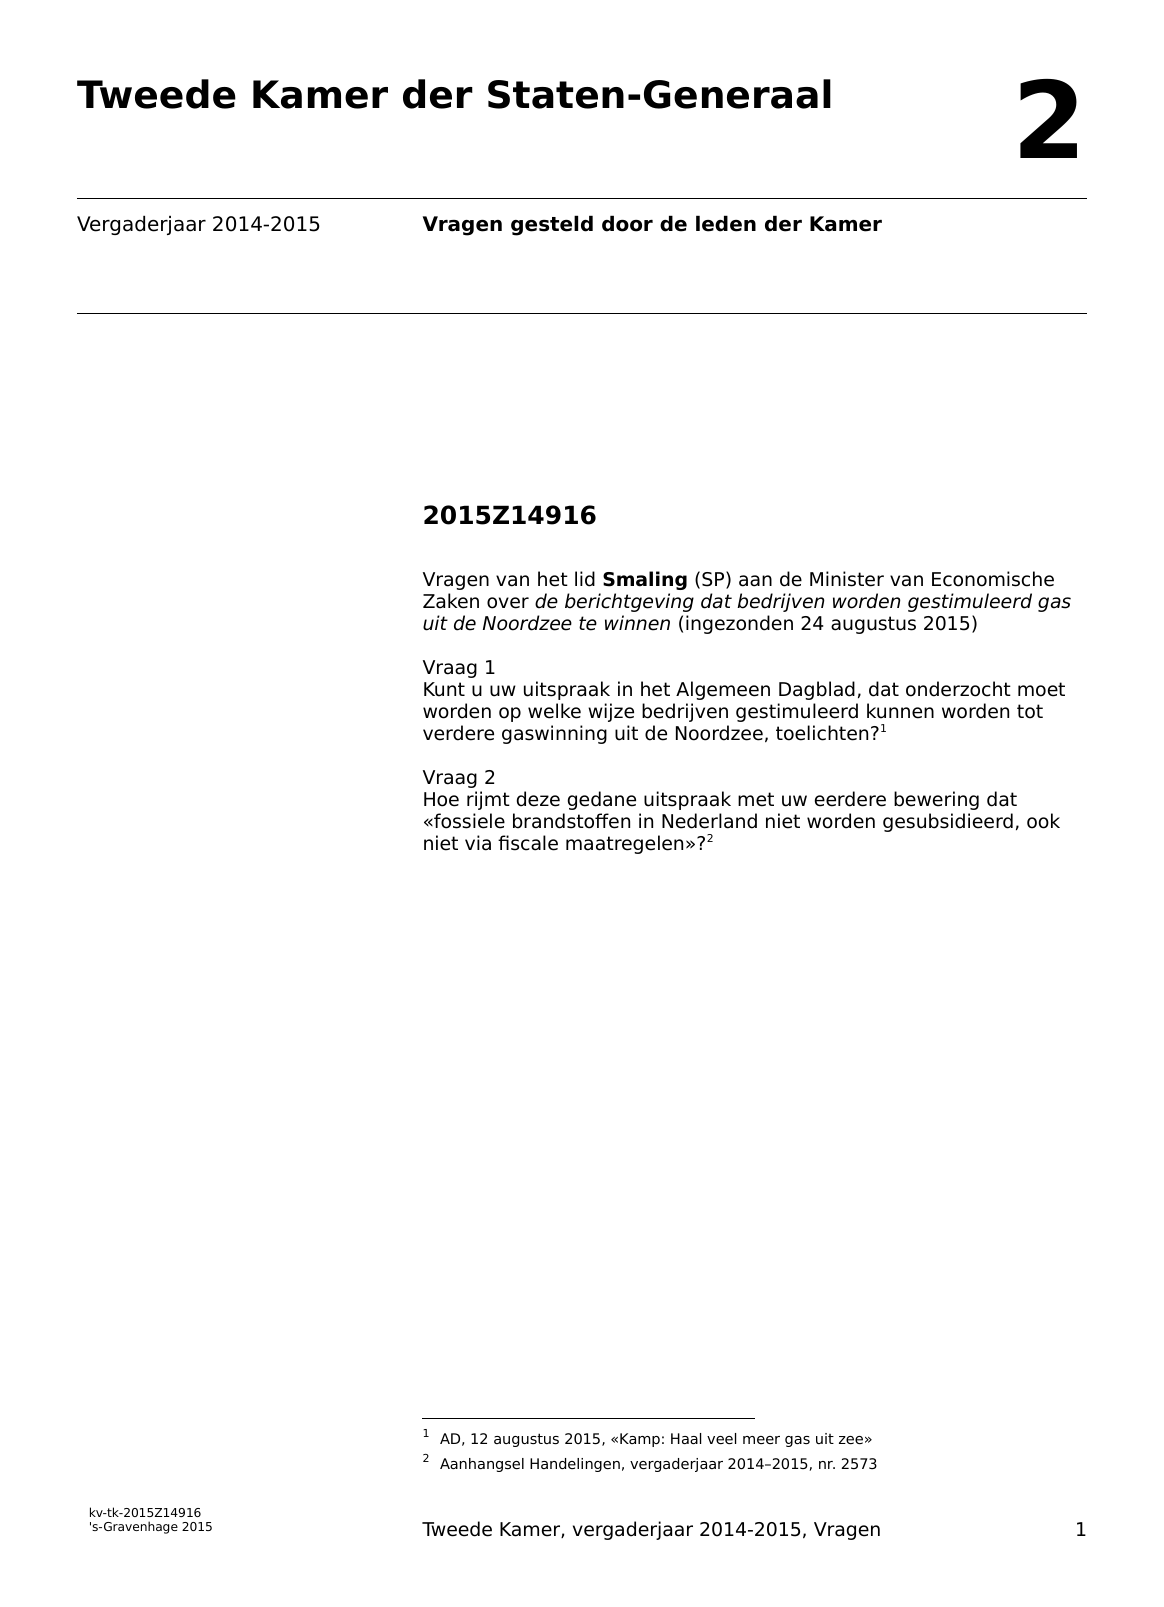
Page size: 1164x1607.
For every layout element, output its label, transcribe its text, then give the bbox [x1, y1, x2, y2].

text Aanhangsel Handelingen, vergaderjaar 2014–2015, nr. 2573 [422, 1452, 1087, 1474]
text Vraag 2 [422, 767, 1087, 789]
text Vragen van het lid Smaling (SP) aan de Minister van Economische Zaken over de berichtgeving dat bedrijven worden gestimuleerd gas uit de Noordzee te winnen (ingezonden 24 augustus 2015) [422, 569, 1087, 635]
text Hoe rijmt deze gedane uitspraak met uw eerdere bewering dat «fossiele brandstoffen in Nederland niet worden gesubsidieerd, ook niet via fiscale maatregelen»? [422, 789, 1087, 855]
text Vraag 1 [422, 657, 1087, 679]
text AD, 12 augustus 2015, «Kamp: Haal veel meer gas uit zee» [422, 1427, 1087, 1449]
table_header Tweede Kamer der Staten-Generaal [77, 59, 886, 198]
table_cell Vragen gesteld door de leden der Kamer [422, 199, 1087, 313]
text 2015Z14916 [422, 501, 1087, 531]
table_header 2 [886, 59, 1087, 198]
text Kunt u uw uitspraak in het Algemeen Dagblad, dat onderzocht moet worden op welke wijze bedrijven gestimuleerd kunnen worden tot verdere gaswinning uit de Noordzee, toelichten? [422, 679, 1087, 745]
text 's-Gravenhage 2015 [88, 1520, 323, 1534]
table_cell Vergaderjaar 2014-2015 [77, 199, 422, 313]
text kv-tk-2015Z14916 [88, 1506, 323, 1520]
